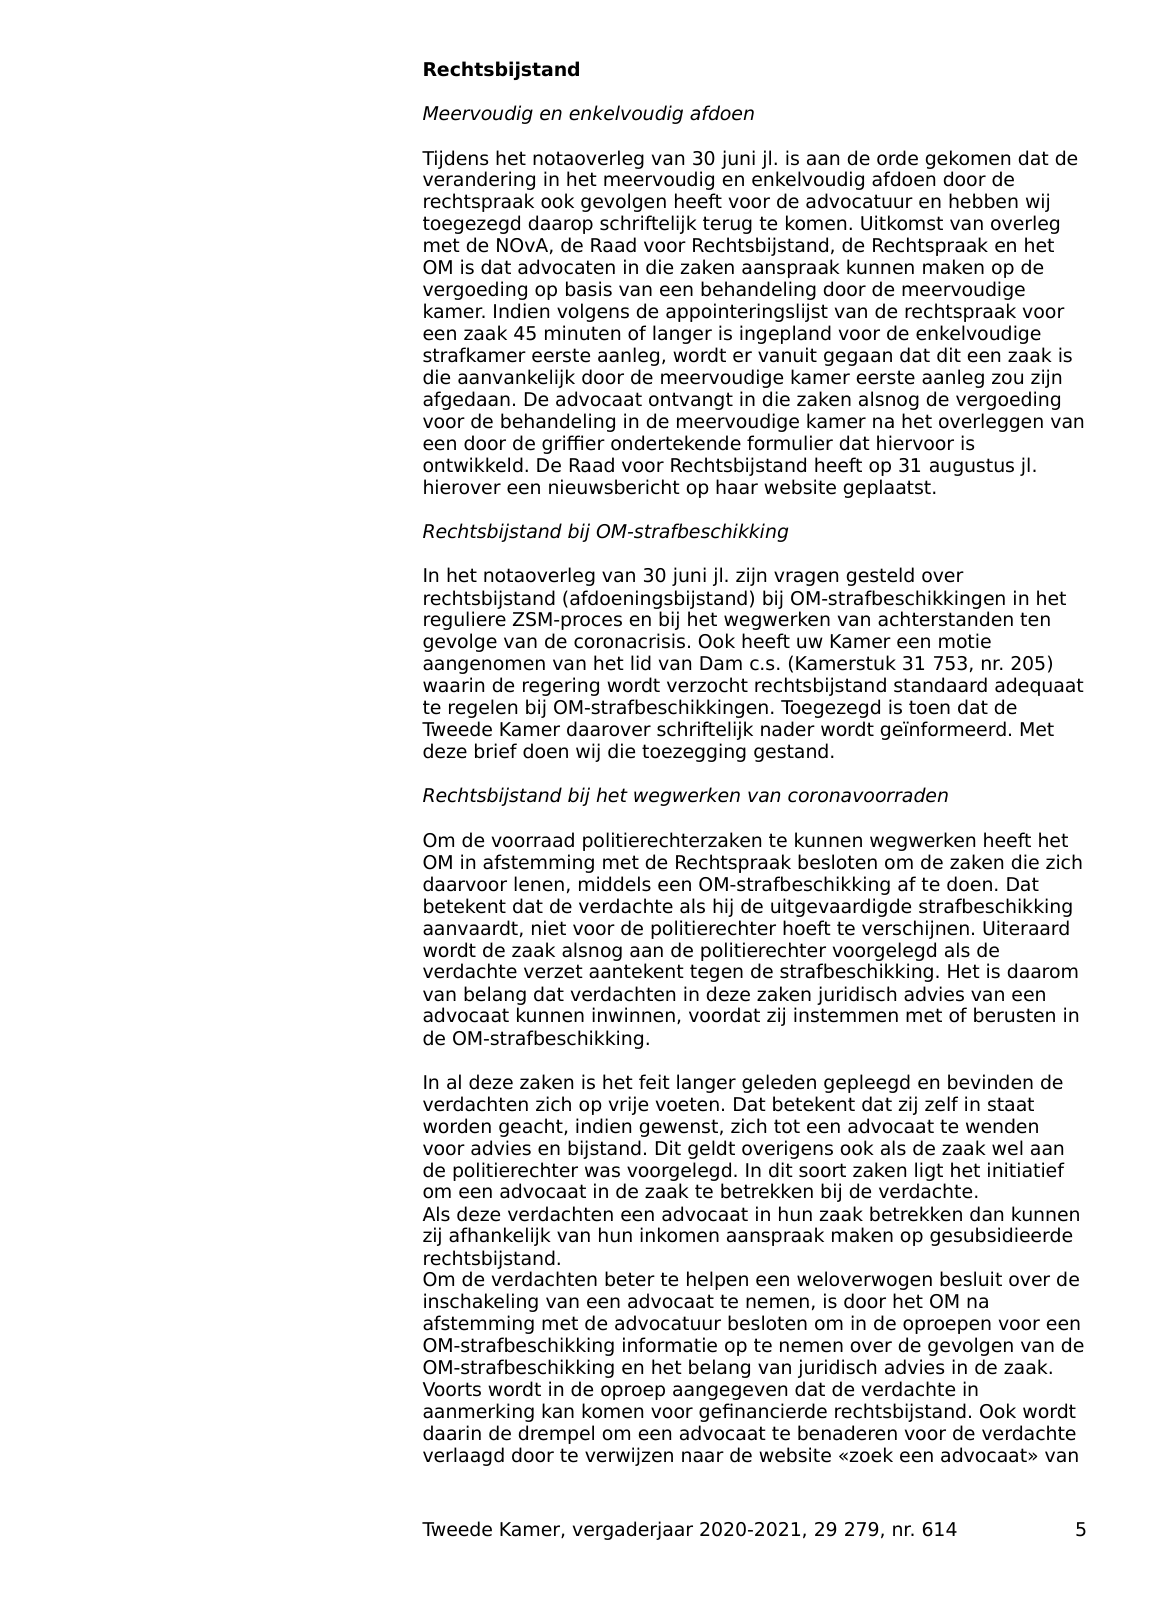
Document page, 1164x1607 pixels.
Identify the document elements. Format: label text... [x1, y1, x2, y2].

subtitle Meervoudig en enkelvoudig afdoen [422, 103, 1087, 125]
subtitle Rechtsbijstand [422, 59, 1087, 81]
text In het notaoverleg van 30 juni jl. zijn vragen gesteld over rechtsbijstand (afdoeningsbijstand) bij OM-strafbeschikkingen in het reguliere ZSM-proces en bij het wegwerken van achterstanden ten gevolge van de coronacrisis. Ook heeft uw Kamer een motie aangenomen van het lid van Dam c.s. (Kamerstuk 31 753, nr. 205) waarin de regering wordt verzocht rechtsbijstand standaard adequaat te regelen bij OM-strafbeschikkingen. Toegezegd is toen dat de Tweede Kamer daarover schriftelijk nader wordt geïnformeerd. Met deze brief doen wij die toezegging gestand. [422, 565, 1087, 763]
subtitle Rechtsbijstand bij het wegwerken van coronavoorraden [422, 785, 1087, 807]
subtitle Rechtsbijstand bij OM-strafbeschikking [422, 521, 1087, 543]
text Om de voorraad politierechterzaken te kunnen wegwerken heeft het OM in afstemming met de Rechtspraak besloten om de zaken die zich daarvoor lenen, middels een OM-strafbeschikking af te doen. Dat betekent dat de verdachte als hij de uitgevaardigde strafbeschikking aanvaardt, niet voor de politierechter hoeft te verschijnen. Uiteraard wordt de zaak alsnog aan de politierechter voorgelegd als de verdachte verzet aantekent tegen de strafbeschikking. Het is daarom van belang dat verdachten in deze zaken juridisch advies van een advocaat kunnen inwinnen, voordat zij instemmen met of berusten in de OM-strafbeschikking. [422, 829, 1087, 1049]
text In al deze zaken is het feit langer geleden gepleegd en bevinden de verdachten zich op vrije voeten. Dat betekent dat zij zelf in staat worden geacht, indien gewenst, zich tot een advocaat te wenden voor advies en bijstand. Dit geldt overigens ook als de zaak wel aan de politierechter was voorgelegd. In dit soort zaken ligt het initiatief om een advocaat in de zaak te betrekken bij de verdachte. [422, 1072, 1087, 1203]
text Om de verdachten beter te helpen een weloverwogen besluit over de inschakeling van een advocaat te nemen, is door het OM na afstemming met de advocatuur besloten om in de oproepen voor een OM-strafbeschikking informatie op te nemen over de gevolgen van de OM-strafbeschikking en het belang van juridisch advies in de zaak. Voorts wordt in de oproep aangegeven dat de verdachte in aanmerking kan komen voor gefinancierde rechtsbijstand. Ook wordt daarin de drempel om een advocaat te benaderen voor de verdachte verlaagd door te verwijzen naar de website «zoek een advocaat» van [422, 1269, 1087, 1467]
text Als deze verdachten een advocaat in hun zaak betrekken dan kunnen zij afhankelijk van hun inkomen aanspraak maken op gesubsidieerde rechtsbijstand. [422, 1203, 1087, 1269]
text Tijdens het notaoverleg van 30 juni jl. is aan de orde gekomen dat de verandering in het meervoudig en enkelvoudig afdoen door de rechtspraak ook gevolgen heeft voor de advocatuur en hebben wij toegezegd daarop schriftelijk terug te komen. Uitkomst van overleg met de NOvA, de Raad voor Rechtsbijstand, de Rechtspraak en het OM is dat advocaten in die zaken aanspraak kunnen maken op de vergoeding op basis van een behandeling door de meervoudige kamer. Indien volgens de appointeringslijst van de rechtspraak voor een zaak 45 minuten of langer is ingepland voor de enkelvoudige strafkamer eerste aanleg, wordt er vanuit gegaan dat dit een zaak is die aanvankelijk door de meervoudige kamer eerste aanleg zou zijn afgedaan. De advocaat ontvangt in die zaken alsnog de vergoeding voor de behandeling in de meervoudige kamer na het overleggen van een door de griffier ondertekende formulier dat hiervoor is ontwikkeld. De Raad voor Rechtsbijstand heeft op 31 augustus jl. hierover een nieuwsbericht op haar website geplaatst. [422, 147, 1087, 499]
